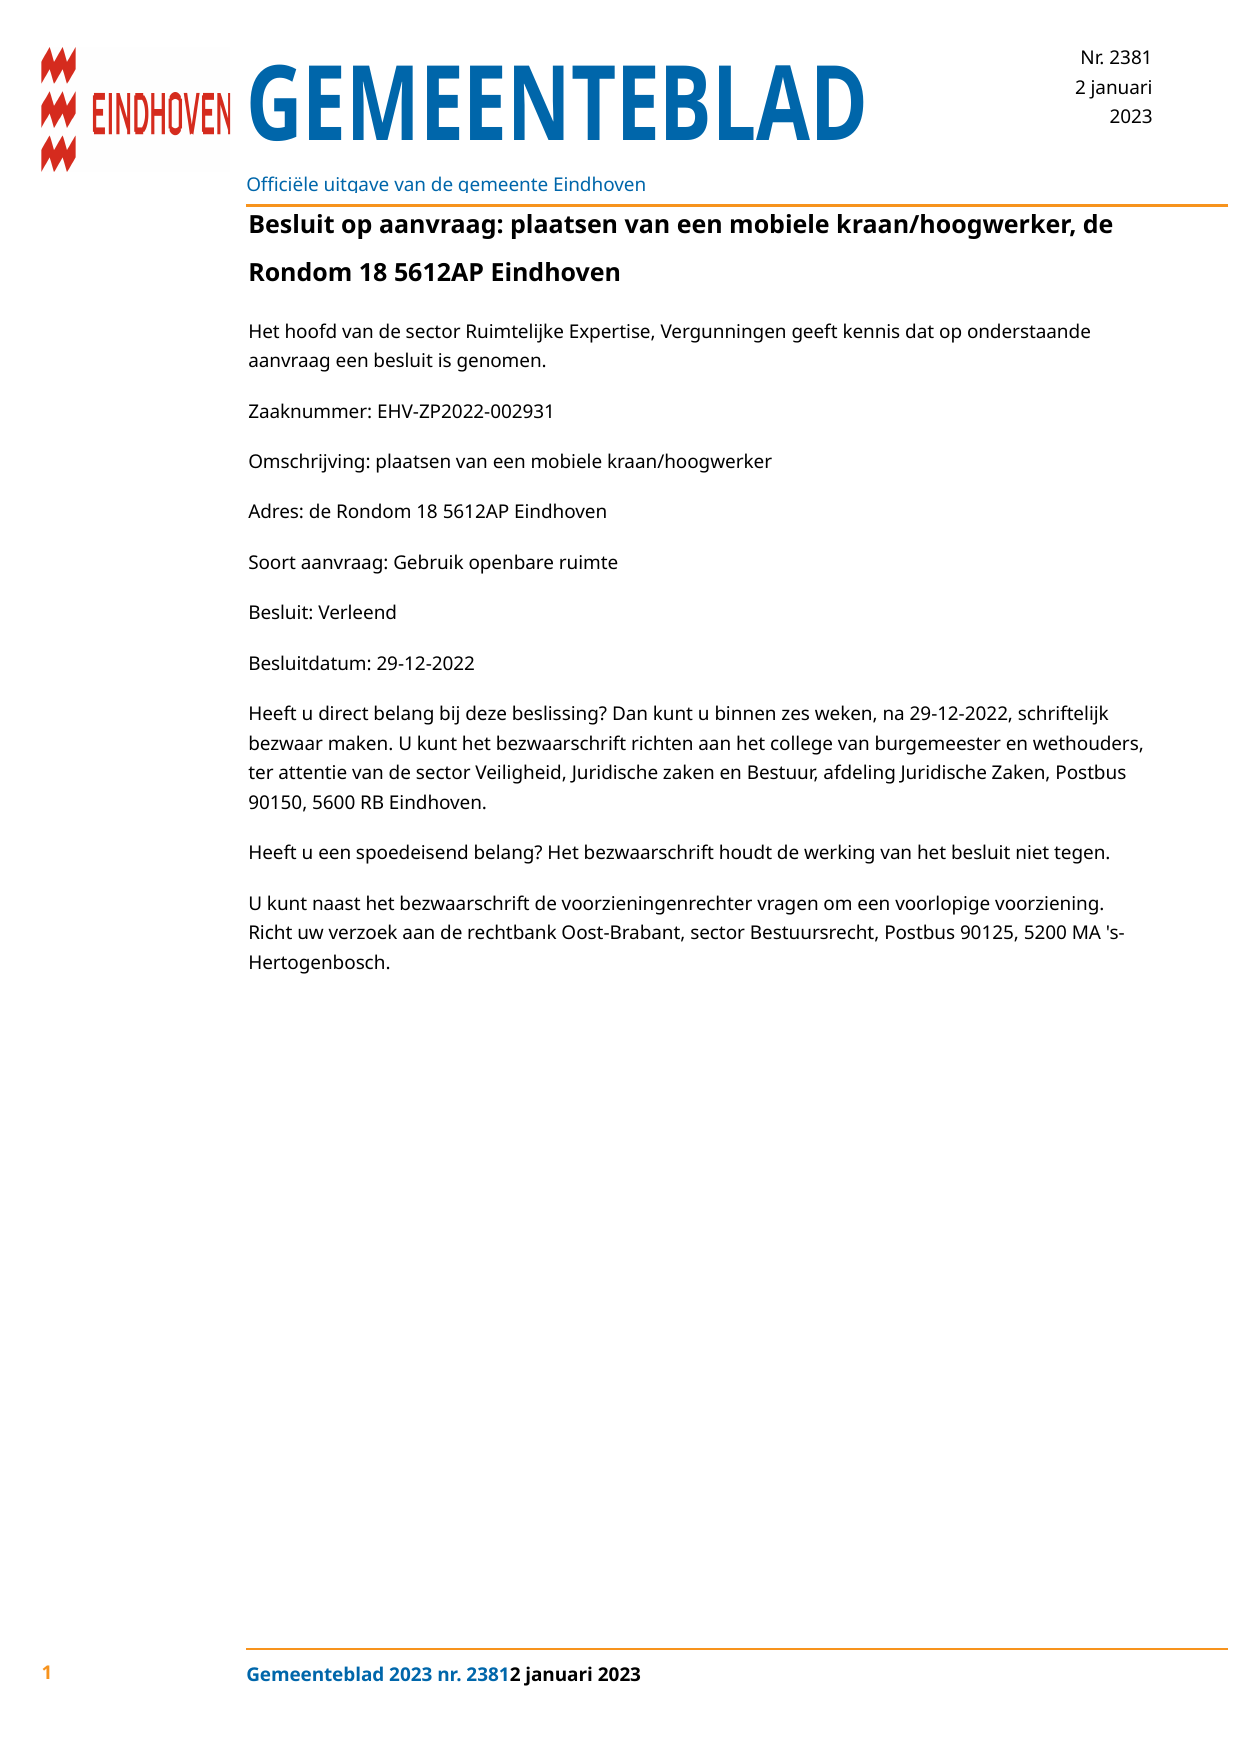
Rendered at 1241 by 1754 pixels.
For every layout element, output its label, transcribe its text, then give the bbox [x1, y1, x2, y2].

text Zaaknummer: EHV-ZP2022-002931 [248, 398, 1152, 424]
text Omschrijving: plaatsen van een mobiele kraan/hoogwerker [248, 448, 1152, 474]
text Soort aanvraag: Gebruik openbare ruimte [248, 549, 1152, 575]
text Adres: de Rondom 18 5612AP Eindhoven [248, 499, 1152, 524]
text Besluitdatum: 29-12-2022 [248, 650, 1152, 676]
text U kunt naast het bezwaarschrift de voorzieningenrechter vragen om een voorlopige voorziening. Richt uw verzoek aan de rechtbank Oost-Brabant, sector Bestuursrecht, Postbus 90125, 5200 MA 's-Hertogenbosch. [248, 890, 1152, 975]
text Het hoofd van de sector Ruimtelijke Expertise, Vergunningen geeft kennis dat op onderstaande aanvraag een besluit is genomen. [248, 318, 1152, 373]
text Heeft u direct belang bij deze beslissing? Dan kunt u binnen zes weken, na 29-12-2022, schriftelijk bezwaar maken. U kunt het bezwaarschrift richten aan het college van burgemeester en wethouders, ter attentie van de sector Veiligheid, Juridische zaken en Bestuur, afdeling Juridische Zaken, Postbus 90150, 5600 RB Eindhoven. [248, 700, 1152, 815]
picture [41, 47, 231, 172]
text Heeft u een spoedeisend belang? Het bezwaarschrift houdt de werking van het besluit niet tegen. [248, 839, 1152, 865]
text Besluit: Verleend [248, 599, 1152, 625]
text Besluit op aanvraag: plaatsen van een mobiele kraan/hoogwerker, de Rondom 18 5612AP Eindhoven [248, 207, 1152, 288]
